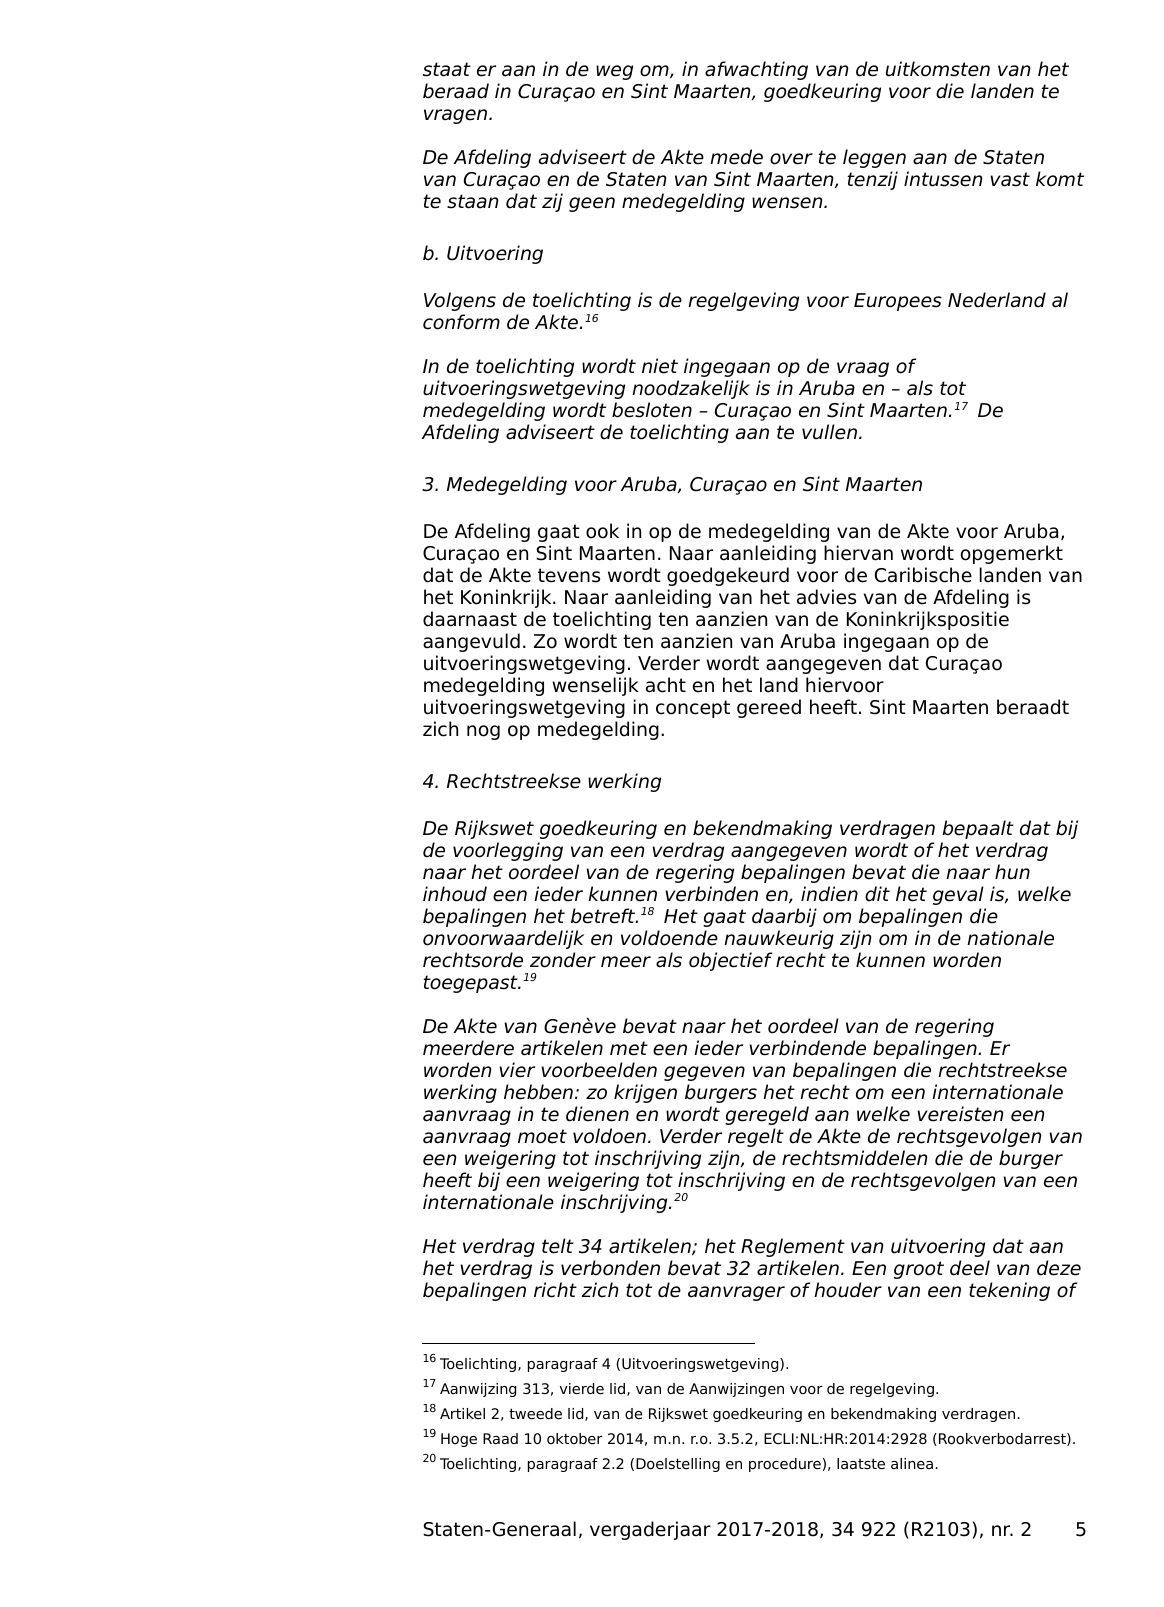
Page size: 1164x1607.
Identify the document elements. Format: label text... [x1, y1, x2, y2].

text Artikel 2, tweede lid, van de Rijkswet goedkeuring en bekendmaking verdragen. [422, 1402, 1087, 1424]
text Volgens de toelichting is de regelgeving voor Europees Nederland al conform de Akte. [422, 290, 1087, 334]
subtitle 4. Rechtstreekse werking [422, 771, 1087, 793]
text Het verdrag telt 34 artikelen; het Reglement van uitvoering dat aan het verdrag is verbonden bevat 32 artikelen. Een groot deel van deze bepalingen richt zich tot de aanvrager of houder van een tekening of [422, 1236, 1087, 1302]
text staat er aan in de weg om, in afwachting van de uitkomsten van het beraad in Curaçao en Sint Maarten, goedkeuring voor die landen te vragen. [422, 59, 1087, 125]
text Toelichting, paragraaf 4 (Uitvoeringswetgeving). [422, 1352, 1087, 1374]
subtitle b. Uitvoering [422, 243, 1087, 265]
text De Afdeling adviseert de Akte mede over te leggen aan de Staten van Curaçao en de Staten van Sint Maarten, tenzij intussen vast komt te staan dat zij geen medegelding wensen. [422, 147, 1087, 213]
text Toelichting, paragraaf 2.2 (Doelstelling en procedure), laatste alinea. [422, 1452, 1087, 1474]
text De Rijkswet goedkeuring en bekendmaking verdragen bepaalt dat bij de voorlegging van een verdrag aangegeven wordt of het verdrag naar het oordeel van de regering bepalingen bevat die naar hun inhoud een ieder kunnen verbinden en, indien dit het geval is, welke bepalingen het betreft. Het gaat daarbij om bepalingen die onvoorwaardelijk en voldoende nauwkeurig zijn om in de nationale rechtsorde zonder meer als objectief recht te kunnen worden toegepast. [422, 818, 1087, 994]
text Aanwijzing 313, vierde lid, van de Aanwijzingen voor de regelgeving. [422, 1377, 1087, 1399]
text De Akte van Genève bevat naar het oordeel van de regering meerdere artikelen met een ieder verbindende bepalingen. Er worden vier voorbeelden gegeven van bepalingen die rechtstreekse werking hebben: zo krijgen burgers het recht om een internationale aanvraag in te dienen en wordt geregeld aan welke vereisten een aanvraag moet voldoen. Verder regelt de Akte de rechtsgevolgen van een weigering tot inschrijving zijn, de rechtsmiddelen die de burger heeft bij een weigering tot inschrijving en de rechtsgevolgen van een internationale inschrijving. [422, 1016, 1087, 1214]
subtitle 3. Medegelding voor Aruba, Curaçao en Sint Maarten [422, 474, 1087, 496]
text De Afdeling gaat ook in op de medegelding van de Akte voor Aruba, Curaçao en Sint Maarten. Naar aanleiding hiervan wordt opgemerkt dat de Akte tevens wordt goedgekeurd voor de Caribische landen van het Koninkrijk. Naar aanleiding van het advies van de Afdeling is daarnaast de toelichting ten aanzien van de Koninkrijkspositie aangevuld. Zo wordt ten aanzien van Aruba ingegaan op de uitvoeringswetgeving. Verder wordt aangegeven dat Curaçao medegelding wenselijk acht en het land hiervoor uitvoeringswetgeving in concept gereed heeft. Sint Maarten beraadt zich nog op medegelding. [422, 521, 1087, 741]
text Hoge Raad 10 oktober 2014, m.n. r.o. 3.5.2, ECLI:NL:HR:2014:2928 (Rookverbodarrest). [422, 1427, 1087, 1449]
text In de toelichting wordt niet ingegaan op de vraag of uitvoeringswetgeving noodzakelijk is in Aruba en – als tot medegelding wordt besloten – Curaçao en Sint Maarten. De Afdeling adviseert de toelichting aan te vullen. [422, 356, 1087, 444]
